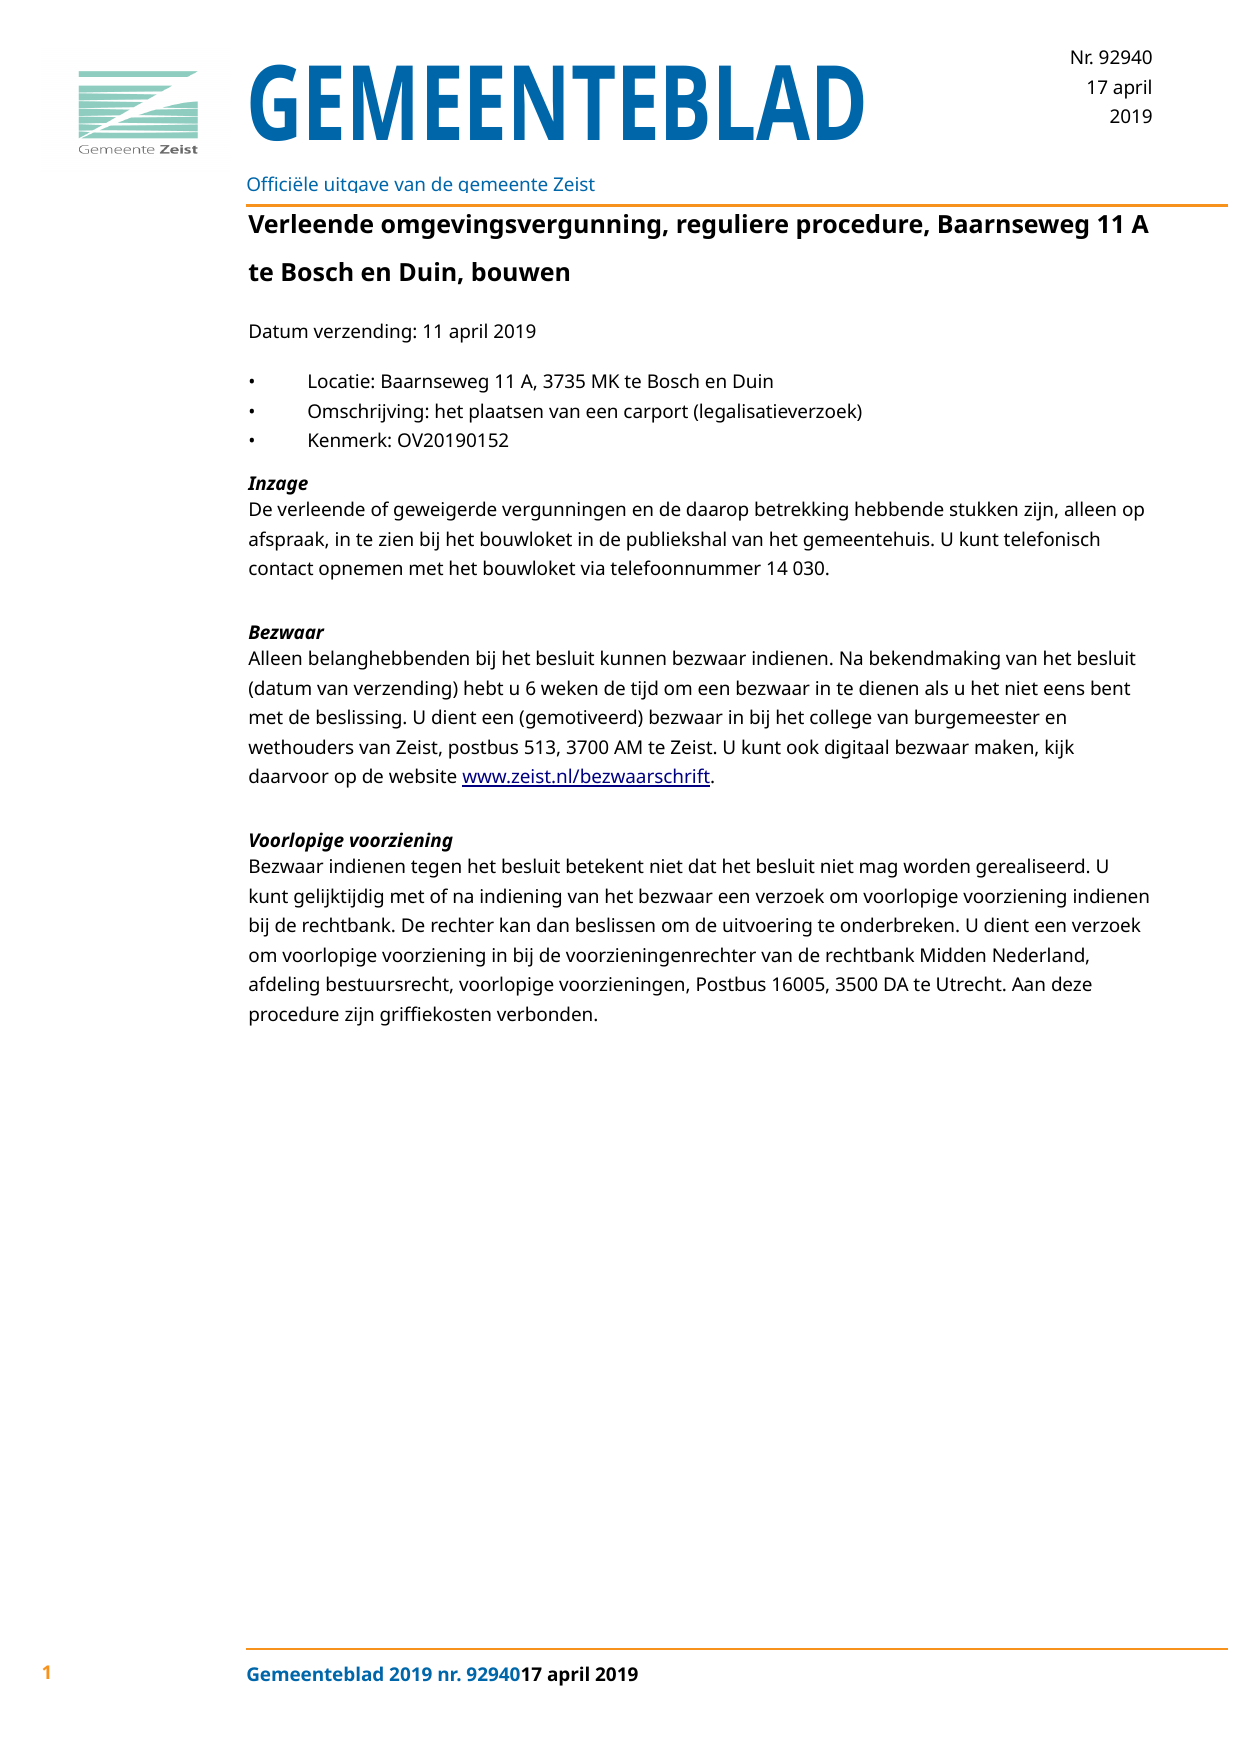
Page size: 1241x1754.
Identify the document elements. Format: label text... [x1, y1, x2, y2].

text Bezwaar indienen tegen het besluit betekent niet dat het besluit niet mag worden gerealiseerd. U kunt gelijktijdig met of na indiening van het bezwaar een verzoek om voorlopige voorziening indienen bij de rechtbank. De rechter kan dan beslissen om de uitvoering te onderbreken. U dient een verzoek om voorlopige voorziening in bij de voorzieningenrechter van de rechtbank Midden Nederland, afdeling bestuursrecht, voorlopige voorzieningen, Postbus 16005, 3500 DA te Utrecht. Aan deze procedure zijn griffiekosten verbonden. [248, 853, 1152, 1027]
list Omschrijving: het plaatsen van een carport (legalisatieverzoek) [248, 398, 1152, 424]
list Kenmerk: OV20190152 [248, 427, 1152, 453]
text Bezwaar [248, 619, 1152, 645]
text De verleende of geweigerde vergunningen en de daarop betrekking hebbende stukken zijn, alleen op afspraak, in te zien bij het bouwloket in de publiekshal van het gemeentehuis. U kunt telefonisch contact opnemen met het bouwloket via telefoonnummer 14 030. [248, 496, 1152, 581]
list Locatie: Baarnseweg 11 A, 3735 MK te Bosch en Duin [248, 368, 1152, 394]
text Verleende omgevingsvergunning, reguliere procedure, Baarnseweg 11 A te Bosch en Duin, bouwen [248, 207, 1152, 288]
picture [41, 47, 231, 172]
text Inzage [248, 471, 1152, 496]
text Alleen belanghebbenden bij het besluit kunnen bezwaar indienen. Na bekendmaking van het besluit (datum van verzending) hebt u 6 weken de tijd om een bezwaar in te dienen als u het niet eens bent met de beslissing. U dient een (gemotiveerd) bezwaar in bij het college van burgemeester en wethouders van Zeist, postbus 513, 3700 AM te Zeist. U kunt ook digitaal bezwaar maken, kijk daarvoor op de website www.zeist.nl/bezwaarschrift. [248, 645, 1152, 789]
text Voorlopige voorziening [248, 827, 1152, 853]
text Datum verzending: 11 april 2019 [248, 318, 1152, 344]
